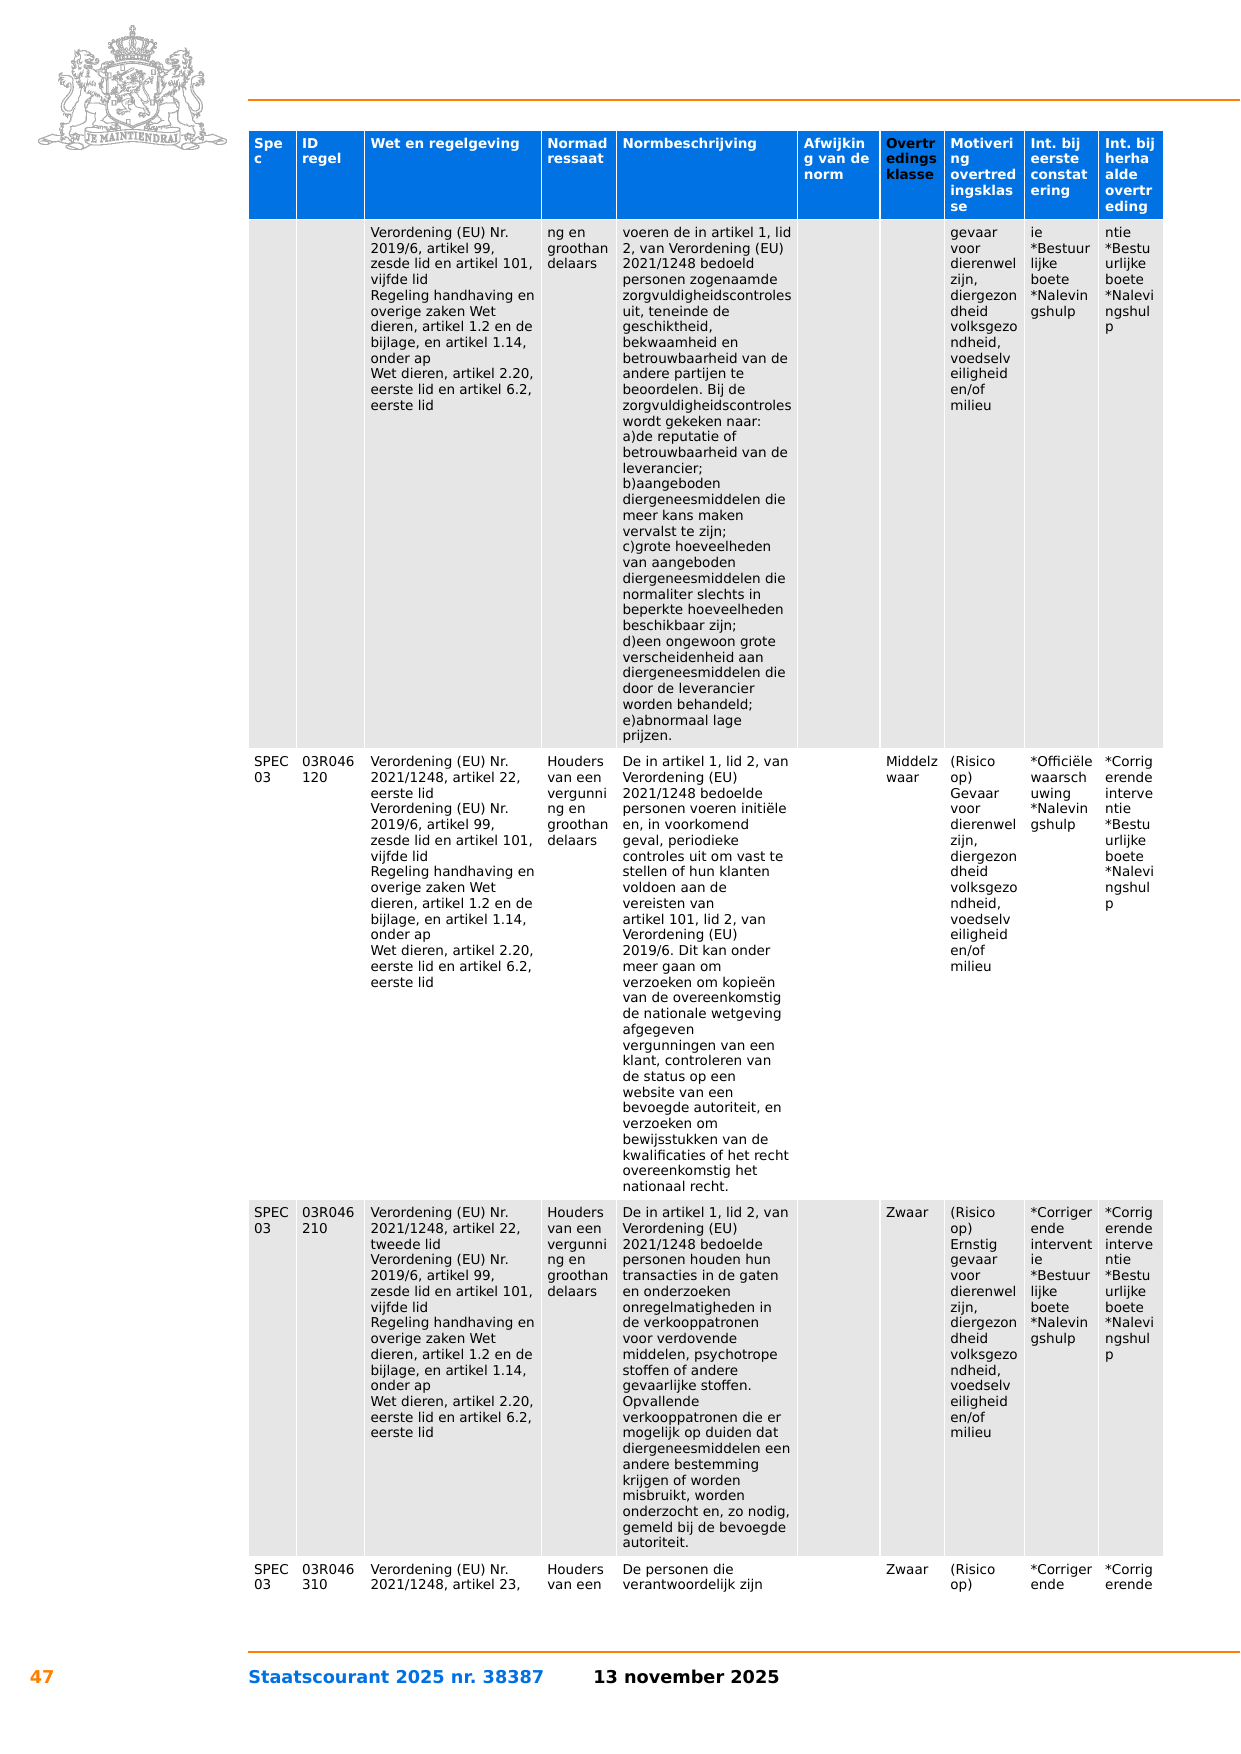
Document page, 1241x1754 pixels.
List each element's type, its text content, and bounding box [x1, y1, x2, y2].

table_cell Zwaar [881, 1557, 944, 1598]
table_cell De in artikel 1, lid 2, van Verordening (EU) 2021/1248 bedoelde personen houden hun transacties in de gaten en onderzoeken onregelmatigheden in de verkooppatronen voor verdovende middelen, psychotrope stoffen of andere gevaarlijke stoffen. Opvallende verkooppatronen die er mogelijk op duiden dat diergeneesmiddelen een andere bestemming krijgen of worden misbruikt, worden onderzocht en, zo nodig, gemeld bij de bevoegde autoriteit. [617, 1200, 797, 1556]
table_cell SPEC03 [249, 1557, 296, 1598]
table_cell Zwaar [881, 1200, 944, 1556]
table_cell De in artikel 1, lid 2, van Verordening (EU) 2021/1248 bedoelde personen voeren initiële en, in voorkomend geval, periodieke controles uit om vast te stellen of hun klanten voldoen aan de vereisten van artikel 101, lid 2, van Verordening (EU) 2019/6. Dit kan onder meer gaan om verzoeken om kopieën van de overeenkomstig de nationale wetgeving afgegeven vergunningen van een klant, controleren van de status op een website van een bevoegde autoriteit, en verzoeken om bewijsstukken van de kwalificaties of het recht overeenkomstig het nationaal recht. [617, 750, 797, 1199]
table_cell ntie *Bestuurlijke boete *Nalevingshulp [1099, 220, 1163, 748]
table_cell *Officiële waarschuwing *Nalevingshulp [1025, 750, 1098, 1199]
table_cell [249, 220, 296, 748]
table_header Int. bij herhaalde overtreding [1099, 131, 1163, 219]
table_cell 03R046210 [297, 1200, 364, 1556]
table_cell [798, 1557, 879, 1598]
table_cell *Corrigerende [1025, 1557, 1098, 1598]
table_cell (Risico op) Gevaar voor dierenwelzijn, diergezondheid volksgezondheid, voedselveiligheid en/of milieu [945, 750, 1024, 1199]
picture [38, 25, 227, 150]
table_header Motivering overtredingsklasse [945, 131, 1024, 219]
table_cell Houders van een vergunning en groothandelaars [542, 1200, 616, 1556]
table_header ID regel [297, 131, 364, 219]
table_cell SPEC03 [249, 1200, 296, 1556]
table_cell Houders van een [542, 1557, 616, 1598]
table_cell [798, 1200, 879, 1556]
table_cell Verordening (EU) Nr. 2021/1248, artikel 23, [365, 1557, 541, 1598]
table_cell [798, 750, 879, 1199]
table_cell Verordening (EU) Nr. 2019/6, artikel 99, zesde lid en artikel 101, vijfde lid Regeling handhaving en overige zaken Wet dieren, artikel 1.2 en de bijlage, en artikel 1.14, onder ap Wet dieren, artikel 2.20, eerste lid en artikel 6.2, eerste lid [365, 220, 541, 748]
table_cell [798, 220, 879, 748]
table_header Afwijking van de norm [798, 131, 879, 219]
table_cell *Corrigerende interventie *Bestuurlijke boete *Nalevingshulp [1099, 1200, 1163, 1556]
table_cell Verordening (EU) Nr. 2021/1248, artikel 22, eerste lid Verordening (EU) Nr. 2019/6, artikel 99, zesde lid en artikel 101, vijfde lid Regeling handhaving en overige zaken Wet dieren, artikel 1.2 en de bijlage, en artikel 1.14, onder ap Wet dieren, artikel 2.20, eerste lid en artikel 6.2, eerste lid [365, 750, 541, 1199]
table_cell Middelzwaar [881, 750, 944, 1199]
table_cell voeren de in artikel 1, lid 2, van Verordening (EU) 2021/1248 bedoeld personen zogenaamde zorgvuldigheidscontroles uit, teneinde de geschiktheid, bekwaamheid en betrouwbaarheid van de andere partijen te beoordelen. Bij de zorgvuldigheidscontroles wordt gekeken naar: a)de reputatie of betrouwbaarheid van de leverancier; b)aangeboden diergeneesmiddelen die meer kans maken vervalst te zijn; c)grote hoeveelheden van aangeboden diergeneesmiddelen die normaliter slechts in beperkte hoeveelheden beschikbaar zijn; d)een ongewoon grote verscheidenheid aan diergeneesmiddelen die door de leverancier worden behandeld; e)abnormaal lage prijzen. [617, 220, 797, 748]
table_cell *Corrigerende interventie *Bestuurlijke boete *Nalevingshulp [1025, 1200, 1098, 1556]
table_cell 03R046120 [297, 750, 364, 1199]
table_cell Houders van een vergunning en groothandelaars [542, 750, 616, 1199]
table_cell SPEC03 [249, 750, 296, 1199]
table_header Int. bij eerste constatering [1025, 131, 1098, 219]
table_cell 03R046310 [297, 1557, 364, 1598]
table_cell (Risico op) [945, 1557, 1024, 1598]
table_cell gevaar voor dierenwelzijn, diergezondheid volksgezondheid, voedselveiligheid en/of milieu [945, 220, 1024, 748]
table_header Wet en regelgeving [365, 131, 541, 219]
table_cell ie *Bestuurlijke boete *Nalevingshulp [1025, 220, 1098, 748]
table_cell *Corrigerende interventie *Bestuurlijke boete *Nalevingshulp [1099, 750, 1163, 1199]
table_cell ng en groothandelaars [542, 220, 616, 748]
table_cell Verordening (EU) Nr. 2021/1248, artikel 22, tweede lid Verordening (EU) Nr. 2019/6, artikel 99, zesde lid en artikel 101, vijfde lid Regeling handhaving en overige zaken Wet dieren, artikel 1.2 en de bijlage, en artikel 1.14, onder ap Wet dieren, artikel 2.20, eerste lid en artikel 6.2, eerste lid [365, 1200, 541, 1556]
table_header Spec [249, 131, 296, 219]
table_header Overtredingsklasse [881, 131, 944, 219]
table_cell (Risico op) Ernstig gevaar voor dierenwelzijn, diergezondheid volksgezondheid, voedselveiligheid en/of milieu [945, 1200, 1024, 1556]
table_cell [881, 220, 944, 748]
table_cell [297, 220, 364, 748]
table_header Normadressaat [542, 131, 616, 219]
table_cell *Corrigerende [1099, 1557, 1163, 1598]
table_cell De personen die verantwoordelijk zijn [617, 1557, 797, 1598]
table_header Normbeschrijving [617, 131, 797, 219]
